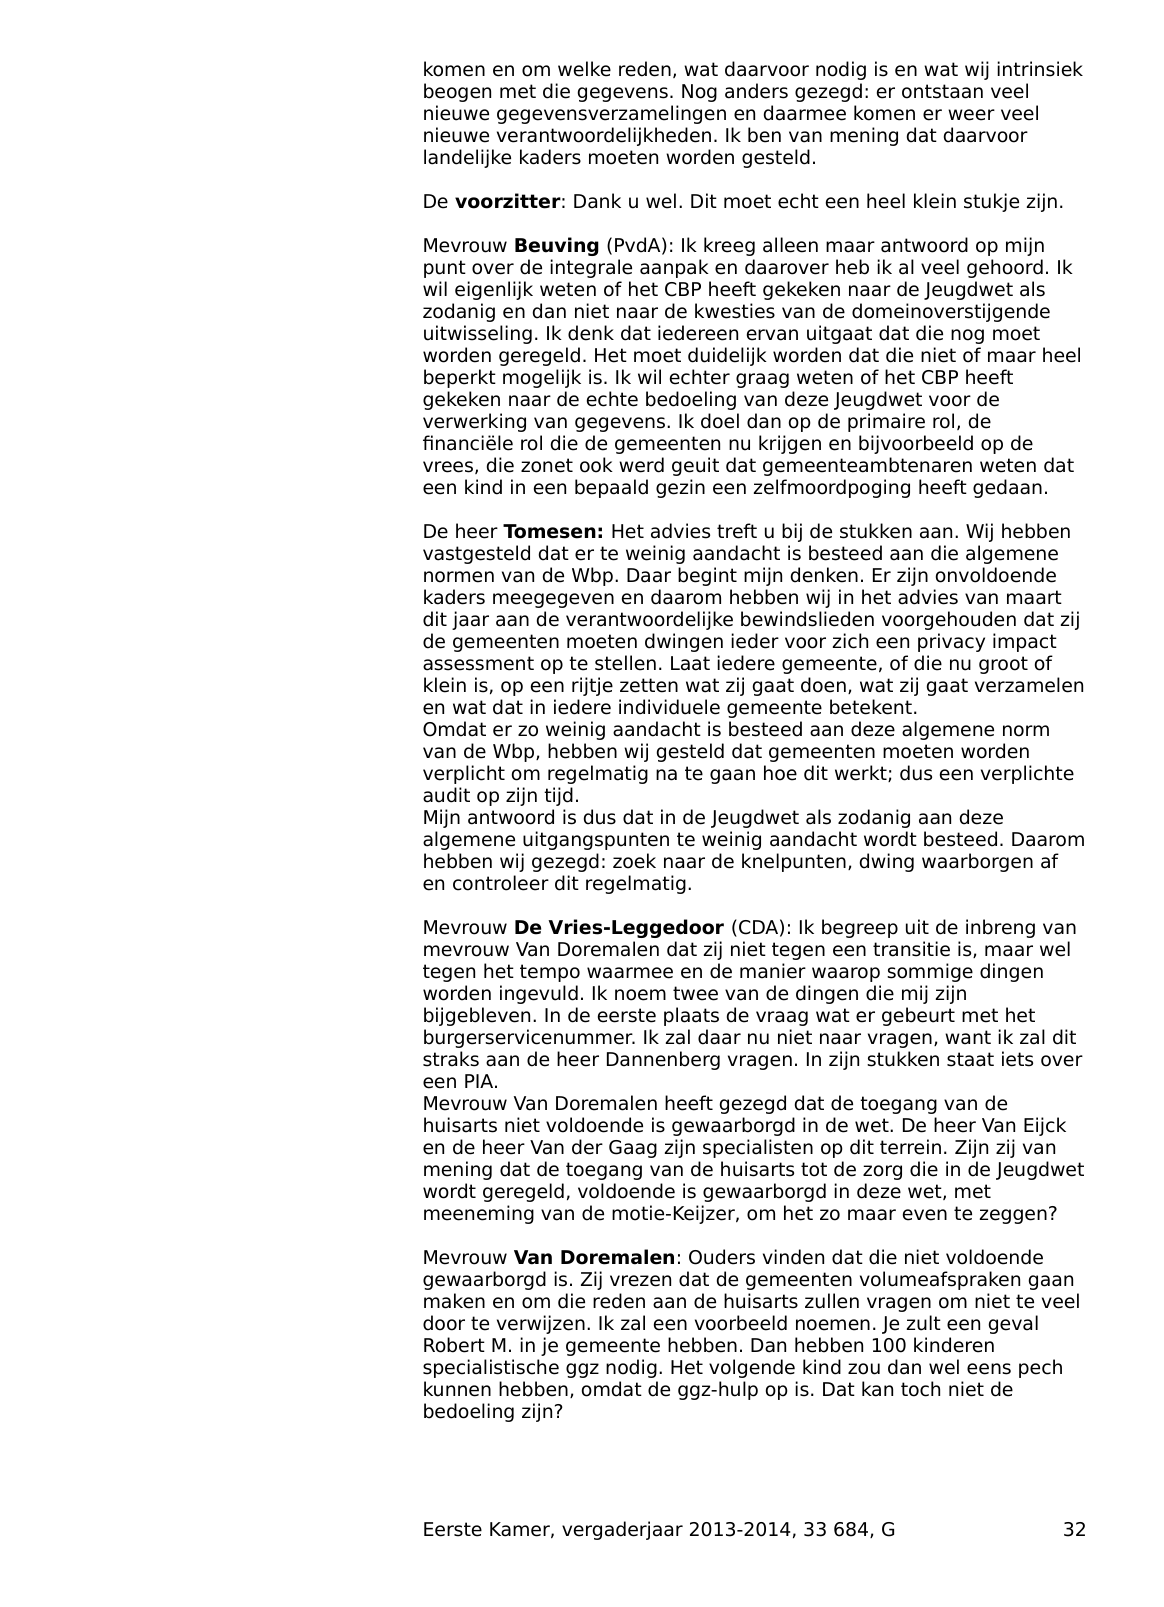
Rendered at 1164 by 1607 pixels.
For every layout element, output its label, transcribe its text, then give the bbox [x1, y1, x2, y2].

text De voorzitter: Dank u wel. Dit moet echt een heel klein stukje zijn. [422, 191, 1087, 213]
text Mijn antwoord is dus dat in de Jeugdwet als zodanig aan deze algemene uitgangspunten te weinig aandacht wordt besteed. Daarom hebben wij gezegd: zoek naar de knelpunten, dwing waarborgen af en controleer dit regelmatig. [422, 807, 1087, 895]
text Mevrouw Van Doremalen heeft gezegd dat de toegang van de huisarts niet voldoende is gewaarborgd in de wet. De heer Van Eijck en de heer Van der Gaag zijn specialisten op dit terrein. Zijn zij van mening dat de toegang van de huisarts tot de zorg die in de Jeugdwet wordt geregeld, voldoende is gewaarborgd in deze wet, met meeneming van de motie-Keijzer, om het zo maar even te zeggen? [422, 1093, 1087, 1225]
text Mevrouw Van Doremalen: Ouders vinden dat die niet voldoende gewaarborgd is. Zij vrezen dat de gemeenten volumeafspraken gaan maken en om die reden aan de huisarts zullen vragen om niet te veel door te verwijzen. Ik zal een voorbeeld noemen. Je zult een geval Robert M. in je gemeente hebben. Dan hebben 100 kinderen specialistische ggz nodig. Het volgende kind zou dan wel eens pech kunnen hebben, omdat de ggz-hulp op is. Dat kan toch niet de bedoeling zijn? [422, 1247, 1087, 1423]
text Mevrouw De Vries-Leggedoor (CDA): Ik begreep uit de inbreng van mevrouw Van Doremalen dat zij niet tegen een transitie is, maar wel tegen het tempo waarmee en de manier waarop sommige dingen worden ingevuld. Ik noem twee van de dingen die mij zijn bijgebleven. In de eerste plaats de vraag wat er gebeurt met het burgerservicenummer. Ik zal daar nu niet naar vragen, want ik zal dit straks aan de heer Dannenberg vragen. In zijn stukken staat iets over een PIA. [422, 917, 1087, 1093]
text De heer Tomesen: Het advies treft u bij de stukken aan. Wij hebben vastgesteld dat er te weinig aandacht is besteed aan die algemene normen van de Wbp. Daar begint mijn denken. Er zijn onvoldoende kaders meegegeven en daarom hebben wij in het advies van maart dit jaar aan de verantwoordelijke bewindslieden voorgehouden dat zij de gemeenten moeten dwingen ieder voor zich een privacy impact assessment op te stellen. Laat iedere gemeente, of die nu groot of klein is, op een rijtje zetten wat zij gaat doen, wat zij gaat verzamelen en wat dat in iedere individuele gemeente betekent. [422, 521, 1087, 719]
text komen en om welke reden, wat daarvoor nodig is en wat wij intrinsiek beogen met die gegevens. Nog anders gezegd: er ontstaan veel nieuwe gegevensverzamelingen en daarmee komen er weer veel nieuwe verantwoordelijkheden. Ik ben van mening dat daarvoor landelijke kaders moeten worden gesteld. [422, 59, 1087, 169]
text Omdat er zo weinig aandacht is besteed aan deze algemene norm van de Wbp, hebben wij gesteld dat gemeenten moeten worden verplicht om regelmatig na te gaan hoe dit werkt; dus een verplichte audit op zijn tijd. [422, 719, 1087, 807]
text Mevrouw Beuving (PvdA): Ik kreeg alleen maar antwoord op mijn punt over de integrale aanpak en daarover heb ik al veel gehoord. Ik wil eigenlijk weten of het CBP heeft gekeken naar de Jeugdwet als zodanig en dan niet naar de kwesties van de domeinoverstijgende uitwisseling. Ik denk dat iedereen ervan uitgaat dat die nog moet worden geregeld. Het moet duidelijk worden dat die niet of maar heel beperkt mogelijk is. Ik wil echter graag weten of het CBP heeft gekeken naar de echte bedoeling van deze Jeugdwet voor de verwerking van gegevens. Ik doel dan op de primaire rol, de financiële rol die de gemeenten nu krijgen en bijvoorbeeld op de vrees, die zonet ook werd geuit dat gemeenteambtenaren weten dat een kind in een bepaald gezin een zelfmoordpoging heeft gedaan. [422, 235, 1087, 499]
